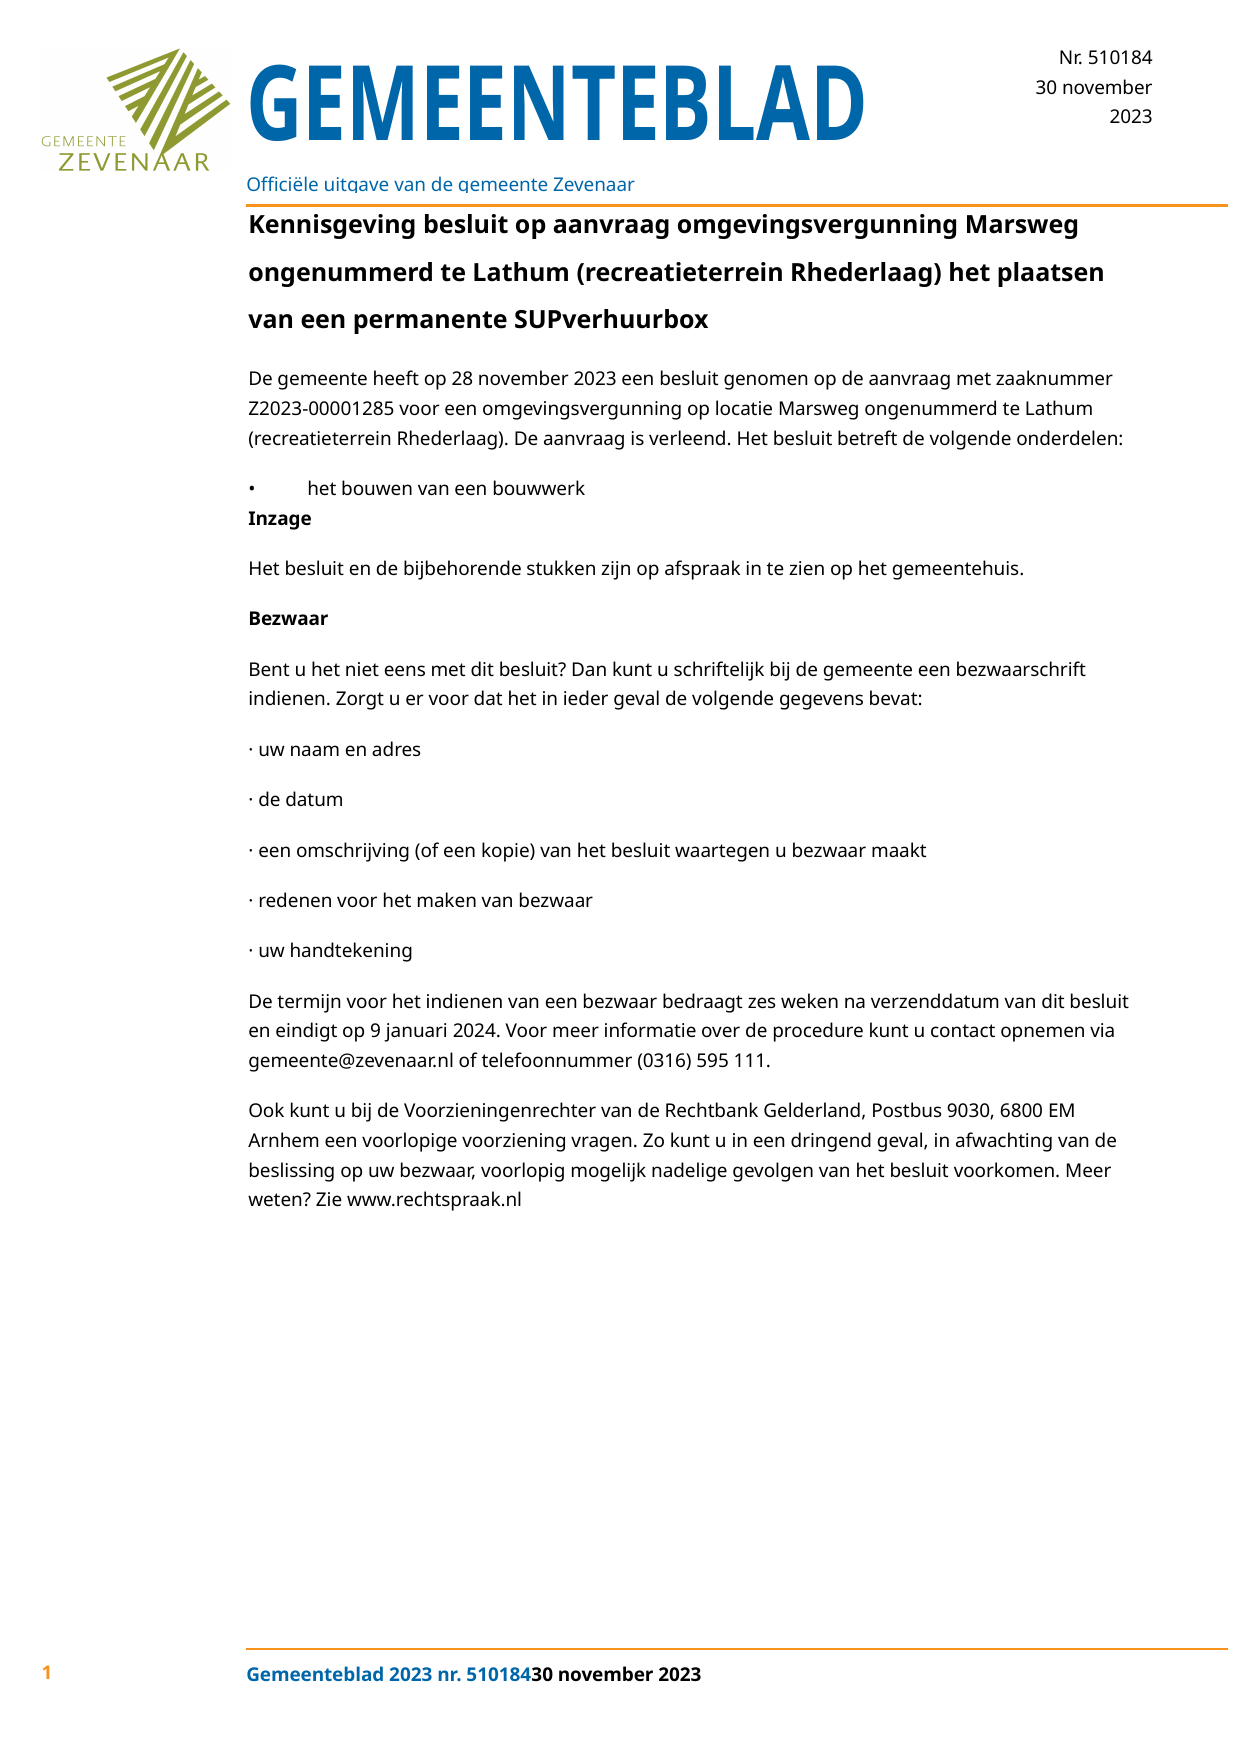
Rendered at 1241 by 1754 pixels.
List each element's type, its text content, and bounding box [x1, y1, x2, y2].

text · uw naam en adres [248, 736, 1152, 762]
text Bezwaar [248, 606, 1152, 631]
text · redenen voor het maken van bezwaar [248, 887, 1152, 913]
text · uw handtekening [248, 938, 1152, 963]
list het bouwen van een bouwwerk [248, 475, 1152, 501]
picture [41, 47, 231, 172]
text De gemeente heeft op 28 november 2023 een besluit genomen op de aanvraag met zaaknummer Z2023-00001285 voor een omgevingsvergunning op locatie Marsweg ongenummerd te Lathum (recreatieterrein Rhederlaag). De aanvraag is verleend. Het besluit betreft de volgende onderdelen: [248, 366, 1152, 450]
text Bent u het niet eens met dit besluit? Dan kunt u schriftelijk bij de gemeente een bezwaarschrift indienen. Zorgt u er voor dat het in ieder geval de volgende gegevens bevat: [248, 656, 1152, 711]
text Het besluit en de bijbehorende stukken zijn op afspraak in te zien op het gemeentehuis. [248, 555, 1152, 581]
text · een omschrijving (of een kopie) van het besluit waartegen u bezwaar maakt [248, 837, 1152, 862]
text · de datum [248, 786, 1152, 812]
text Kennisgeving besluit op aanvraag omgevingsvergunning Marsweg ongenummerd te Lathum (recreatieterrein Rhederlaag) het plaatsen van een permanente SUPverhuurbox [248, 207, 1152, 336]
text De termijn voor het indienen van een bezwaar bedraagt zes weken na verzenddatum van dit besluit en eindigt op 9 januari 2024. Voor meer informatie over de procedure kunt u contact opnemen via gemeente@zevenaar.nl of telefoonnummer (0316) 595 111. [248, 988, 1152, 1073]
text Ook kunt u bij de Voorzieningenrechter van de Rechtbank Gelderland, Postbus 9030, 6800 EM Arnhem een voorlopige voorziening vragen. Zo kunt u in een dringend geval, in afwachting van de beslissing op uw bezwaar, voorlopig mogelijk nadelige gevolgen van het besluit voorkomen. Meer weten? Zie www.rechtspraak.nl [248, 1098, 1152, 1212]
text Inzage [248, 505, 1152, 530]
